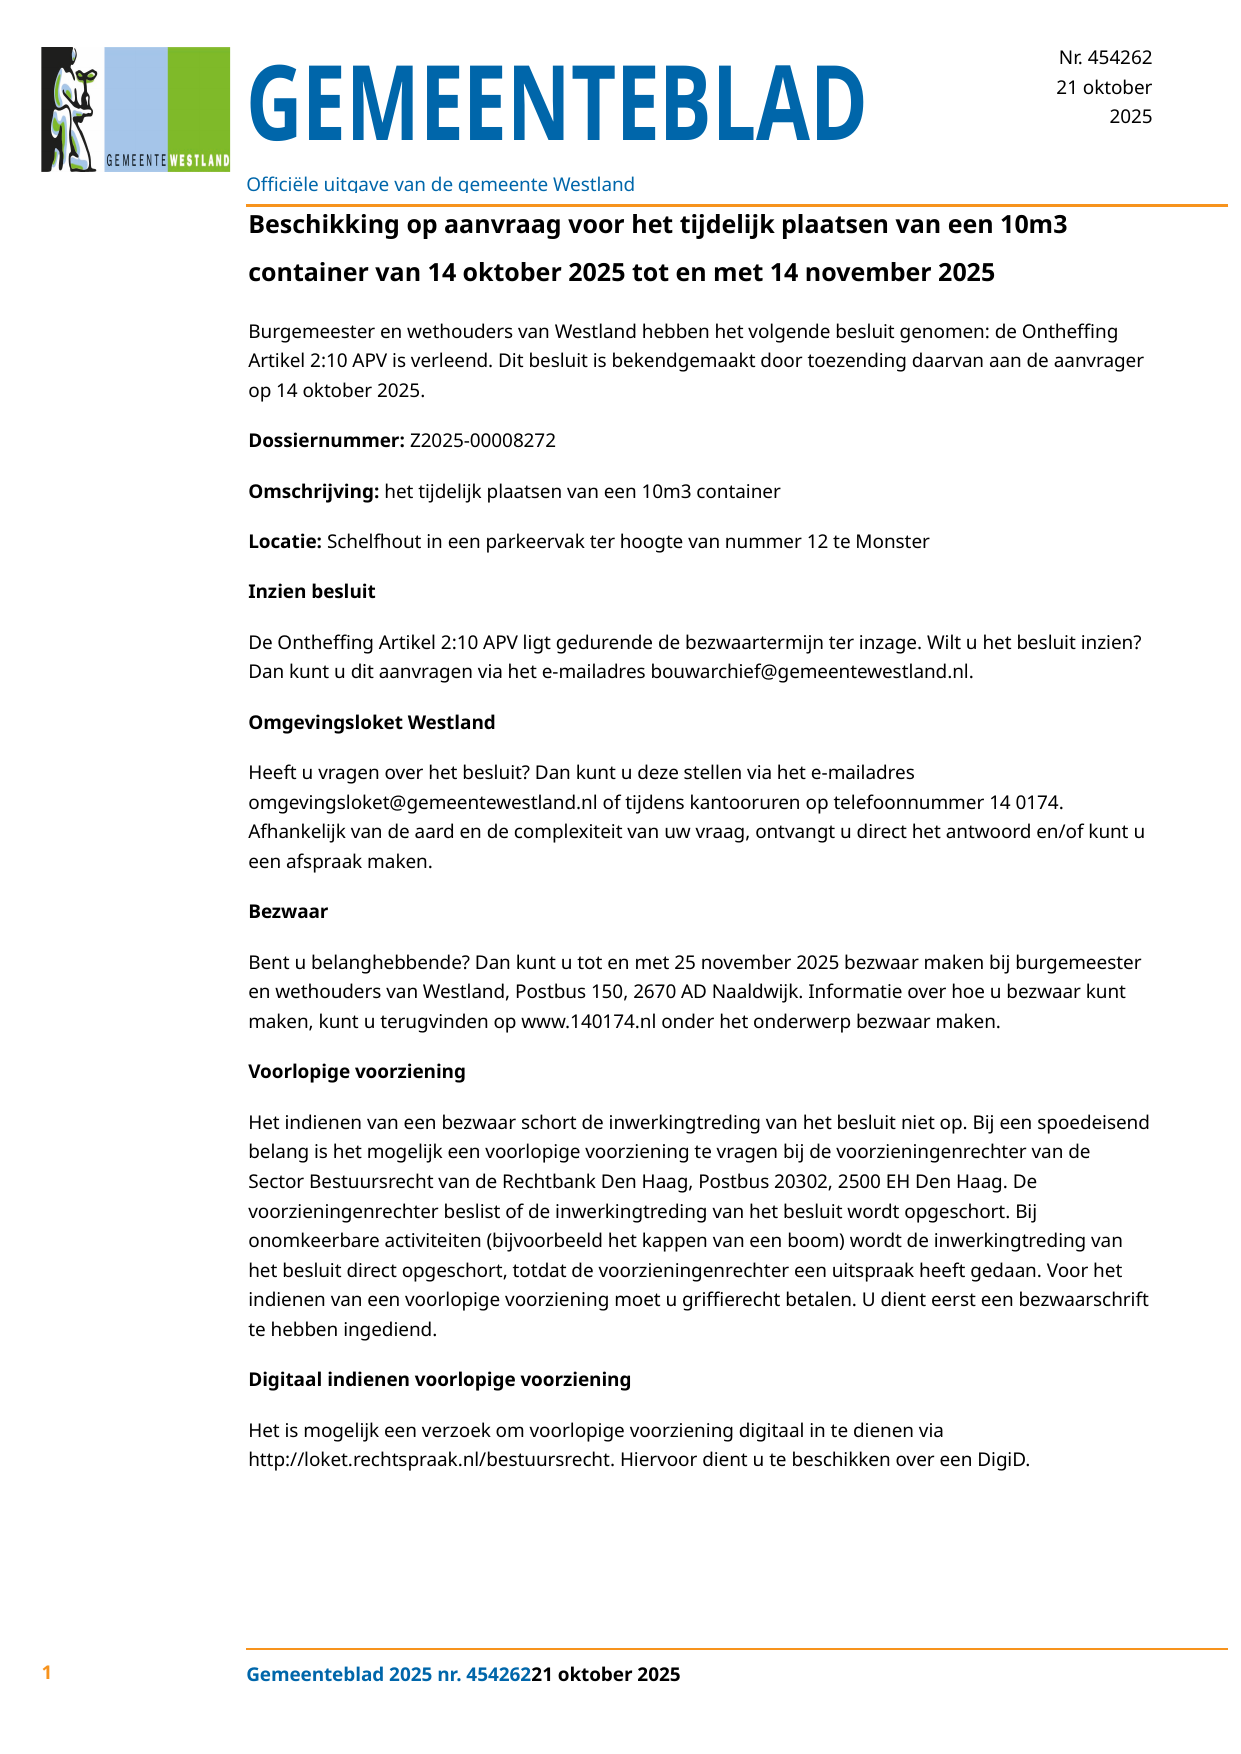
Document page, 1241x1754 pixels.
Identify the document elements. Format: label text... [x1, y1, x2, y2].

text Dossiernummer: Z2025-00008272 [248, 427, 1152, 453]
text De Ontheffing Artikel 2:10 APV ligt gedurende de bezwaartermijn ter inzage. Wilt u het besluit inzien? Dan kunt u dit aanvragen via het e-mailadres bouwarchief@gemeentewestland.nl. [248, 629, 1152, 684]
text Heeft u vragen over het besluit? Dan kunt u deze stellen via het e-mailadres omgevingsloket@gemeentewestland.nl of tijdens kantooruren op telefoonnummer 14 0174. Afhankelijk van de aard en de complexiteit van uw vraag, ontvangt u direct het antwoord en/of kunt u een afspraak maken. [248, 759, 1152, 874]
text Bent u belanghebbende? Dan kunt u tot en met 25 november 2025 bezwaar maken bij burgemeester en wethouders van Westland, Postbus 150, 2670 AD Naaldwijk. Informatie over hoe u bezwaar kunt maken, kunt u terugvinden op www.140174.nl onder het onderwerp bezwaar maken. [248, 949, 1152, 1034]
text Het indienen van een bezwaar schort de inwerkingtreding van het besluit niet op. Bij een spoedeisend belang is het mogelijk een voorlopige voorziening te vragen bij de voorzieningenrechter van de Sector Bestuursrecht van de Rechtbank Den Haag, Postbus 20302, 2500 EH Den Haag. De voorzieningenrechter beslist of de inwerkingtreding van het besluit wordt opgeschort. Bij onomkeerbare activiteiten (bijvoorbeeld het kappen van een boom) wordt de inwerkingtreding van het besluit direct opgeschort, totdat de voorzieningenrechter een uitspraak heeft gedaan. Voor het indienen van een voorlopige voorziening moet u griffierecht betalen. U dient eerst een bezwaarschrift te hebben ingediend. [248, 1109, 1152, 1342]
text Omgevingsloket Westland [248, 709, 1152, 735]
text Het is mogelijk een verzoek om voorlopige voorziening digitaal in te dienen via http://loket.rechtspraak.nl/bestuursrecht. Hiervoor dient u te beschikken over een DigiD. [248, 1417, 1152, 1472]
text Digitaal indienen voorlopige voorziening [248, 1367, 1152, 1392]
text Locatie: Schelfhout in een parkeervak ter hoogte van nummer 12 te Monster [248, 528, 1152, 554]
text Bezwaar [248, 899, 1152, 924]
text Burgemeester en wethouders van Westland hebben het volgende besluit genomen: de Ontheffing Artikel 2:10 APV is verleend. Dit besluit is bekendgemaakt door toezending daarvan aan de aanvrager op 14 oktober 2025. [248, 318, 1152, 403]
text Beschikking op aanvraag voor het tijdelijk plaatsen van een 10m3 container van 14 oktober 2025 tot en met 14 november 2025 [248, 207, 1152, 288]
text Omschrijving: het tijdelijk plaatsen van een 10m3 container [248, 478, 1152, 504]
text Voorlopige voorziening [248, 1059, 1152, 1084]
text Inzien besluit [248, 579, 1152, 604]
picture [41, 47, 231, 172]
